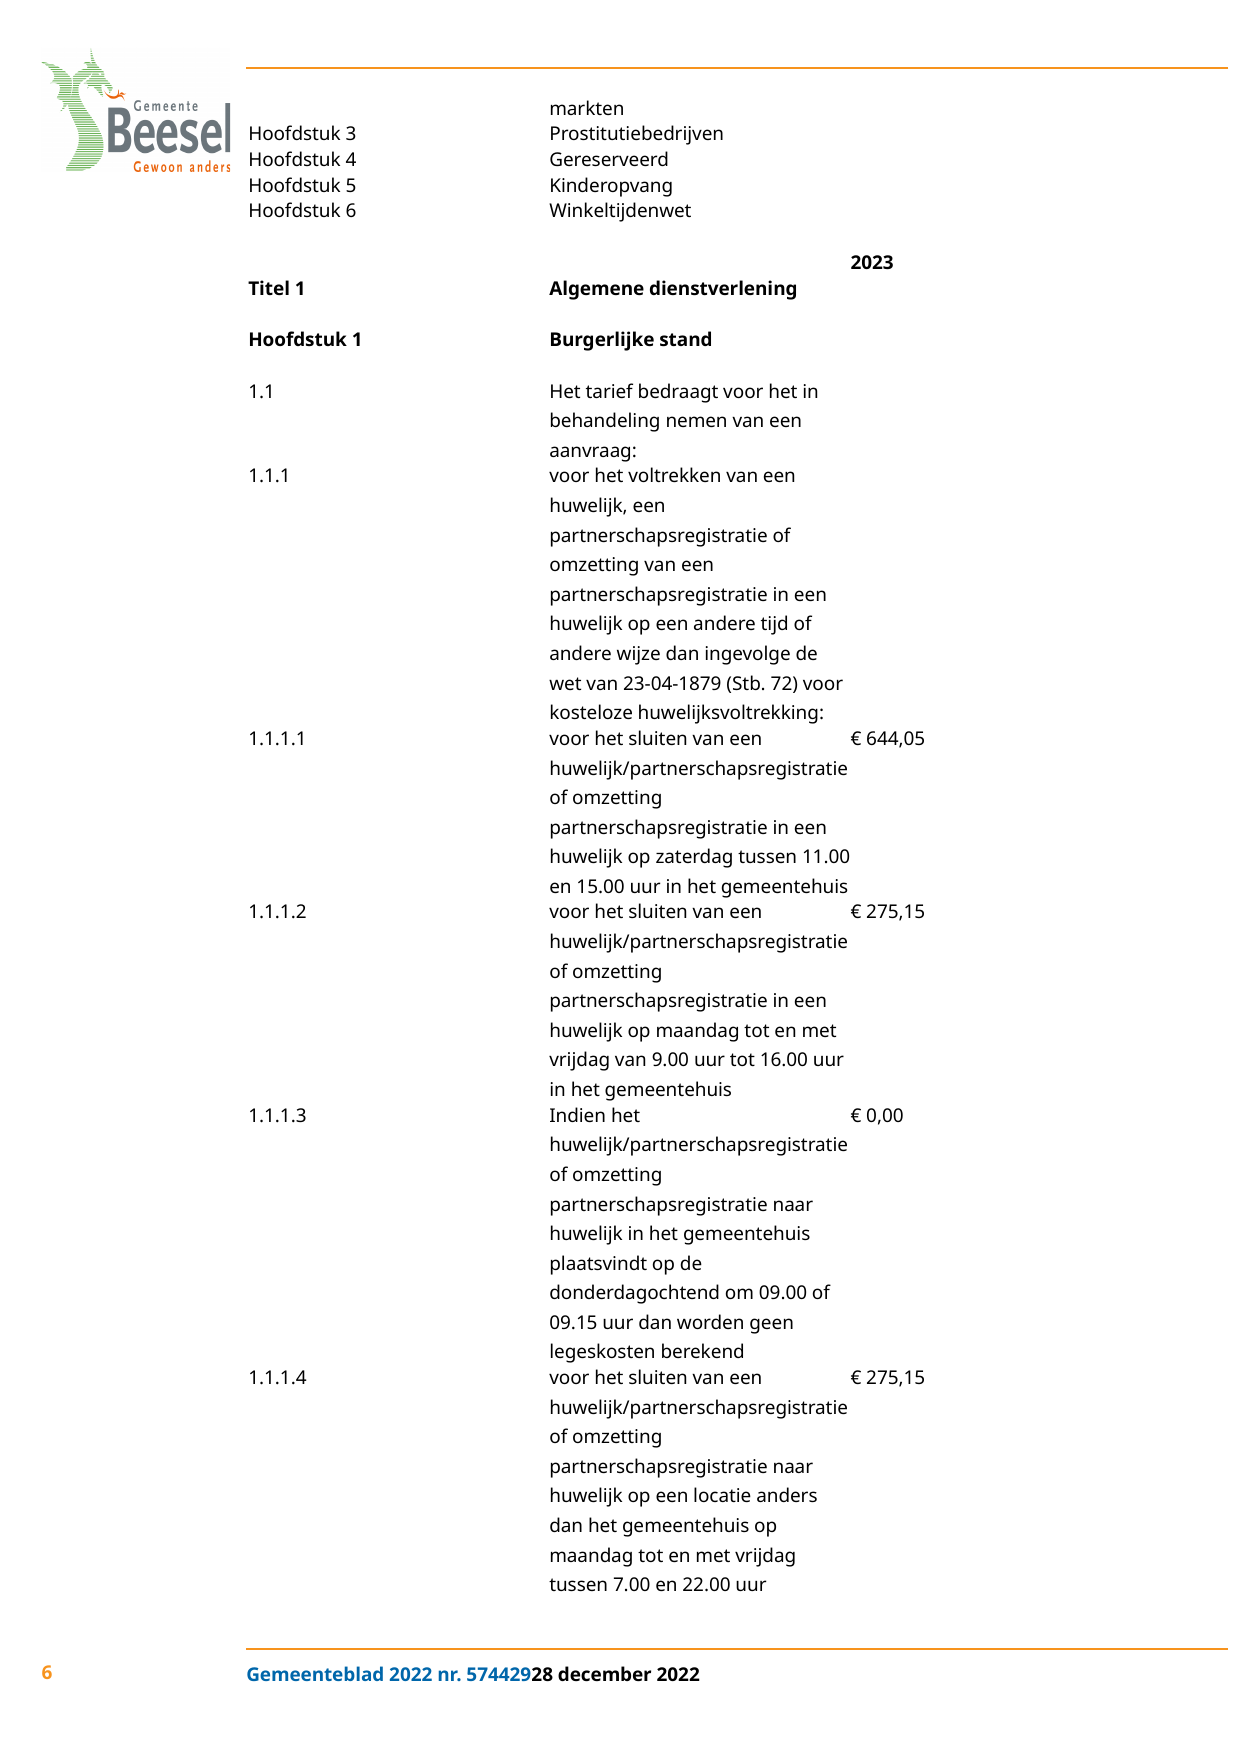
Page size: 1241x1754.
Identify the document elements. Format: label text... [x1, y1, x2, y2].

table_cell [850, 198, 1152, 223]
table_cell € 275,15 [850, 899, 1152, 1102]
table_cell [850, 146, 1152, 172]
table_cell [850, 463, 1152, 725]
table_cell Hoofdstuk 1 [248, 326, 549, 352]
table_cell [248, 301, 549, 326]
table_cell [549, 224, 850, 249]
table_cell [549, 352, 850, 378]
table_cell [850, 352, 1152, 378]
table_cell Burgerlijke stand [549, 326, 850, 352]
table_cell Hoofdstuk 6 [248, 198, 549, 223]
table_cell [549, 249, 850, 275]
table_cell 1.1.1.2 [248, 899, 549, 1102]
table_cell Hoofdstuk 3 [248, 121, 549, 146]
picture [41, 47, 231, 172]
table_cell Indien het huwelijk/partnerschapsregistratie of omzetting partnerschapsregistratie naar huwelijk in het gemeentehuis plaatsvindt op de donderdagochtend om 09.00 of 09.15 uur dan worden geen legeskosten berekend [549, 1102, 850, 1364]
table_cell markten [549, 95, 850, 121]
table_cell € 644,05 [850, 725, 1152, 899]
table_cell [850, 121, 1152, 146]
table_cell Hoofdstuk 4 [248, 146, 549, 172]
table_cell € 0,00 [850, 1102, 1152, 1364]
table_cell Het tarief bedraagt voor het in behandeling nemen van een aanvraag: [549, 378, 850, 463]
table_cell 1.1.1 [248, 463, 549, 725]
table_cell Algemene dienstverlening [549, 275, 850, 301]
table_cell 2023 [850, 249, 1152, 275]
table_cell Hoofdstuk 5 [248, 172, 549, 198]
table_cell [248, 249, 549, 275]
table_cell [248, 95, 549, 121]
table_cell [248, 352, 549, 378]
table_cell [850, 275, 1152, 301]
table_cell [248, 224, 549, 249]
table_cell 1.1.1.1 [248, 725, 549, 899]
table_cell 1.1 [248, 378, 549, 463]
table_cell [850, 301, 1152, 326]
table_cell [850, 378, 1152, 463]
table_cell [850, 326, 1152, 352]
table_cell Titel 1 [248, 275, 549, 301]
table_cell € 275,15 [850, 1364, 1152, 1597]
table_cell [850, 95, 1152, 121]
table_cell [850, 172, 1152, 198]
table_cell voor het sluiten van een huwelijk/partnerschapsregistratie of omzetting partnerschapsregistratie in een huwelijk op maandag tot en met vrijdag van 9.00 uur tot 16.00 uur in het gemeentehuis [549, 899, 850, 1102]
table_cell voor het voltrekken van een huwelijk, een partnerschapsregistratie of omzetting van een partnerschapsregistratie in een huwelijk op een andere tijd of andere wijze dan ingevolge de wet van 23-04-1879 (Stb. 72) voor kosteloze huwelijksvoltrekking: [549, 463, 850, 725]
table_cell 1.1.1.3 [248, 1102, 549, 1364]
table_cell voor het sluiten van een huwelijk/partnerschapsregistratie of omzetting partnerschapsregistratie naar huwelijk op een locatie anders dan het gemeentehuis op maandag tot en met vrijdag tussen 7.00 en 22.00 uur [549, 1364, 850, 1597]
table_cell Prostitutiebedrijven [549, 121, 850, 146]
table_cell voor het sluiten van een huwelijk/partnerschapsregistratie of omzetting partnerschapsregistratie in een huwelijk op zaterdag tussen 11.00 en 15.00 uur in het gemeentehuis [549, 725, 850, 899]
table_cell 1.1.1.4 [248, 1364, 549, 1597]
table_cell Winkeltijdenwet [549, 198, 850, 223]
table_cell [549, 301, 850, 326]
table_cell Gereserveerd [549, 146, 850, 172]
table_cell [850, 224, 1152, 249]
table_cell Kinderopvang [549, 172, 850, 198]
